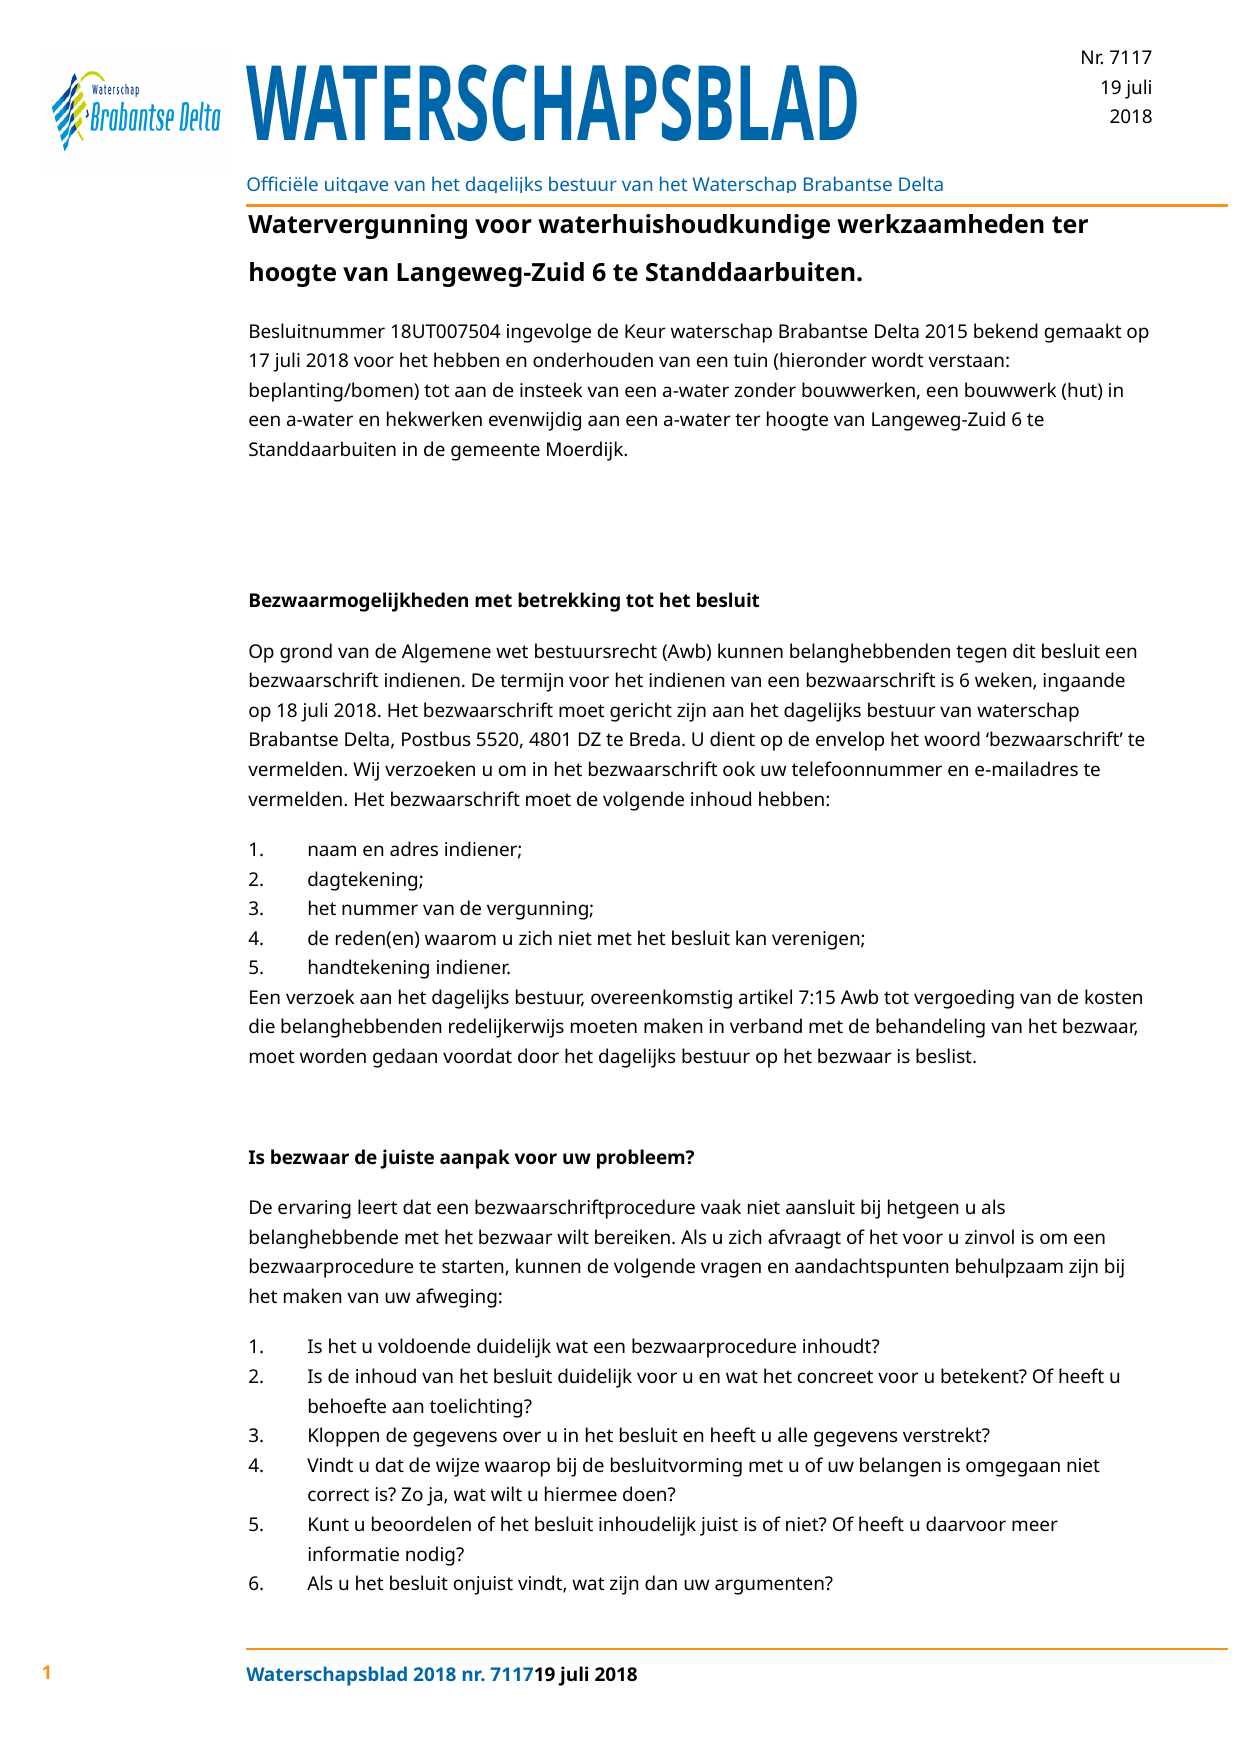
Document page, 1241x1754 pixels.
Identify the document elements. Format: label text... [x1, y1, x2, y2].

list Is het u voldoende duidelijk wat een bezwaarprocedure inhoudt? [248, 1334, 1152, 1359]
text Besluitnummer 18UT007504 ingevolge de Keur waterschap Brabantse Delta 2015 bekend gemaakt op 17 juli 2018 voor het hebben en onderhouden van een tuin (hieronder wordt verstaan: beplanting/bomen) tot aan de insteek van een a-water zonder bouwwerken, een bouwwerk (hut) in een a-water en hekwerken evenwijdig aan een a-water ter hoogte van Langeweg-Zuid 6 te Standdaarbuiten in de gemeente Moerdijk. [248, 318, 1152, 462]
list dagtekening; [248, 866, 1152, 892]
text Een verzoek aan het dagelijks bestuur, overeenkomstig artikel 7:15 Awb tot vergoeding van de kosten die belanghebbenden redelijkerwijs moeten maken in verband met de behandeling van het bezwaar, moet worden gedaan voordat door het dagelijks bestuur op het bezwaar is beslist. [248, 984, 1152, 1069]
text Is bezwaar de juiste aanpak voor uw probleem? [248, 1144, 1152, 1170]
text Watervergunning voor waterhuishoudkundige werkzaamheden ter hoogte van Langeweg-Zuid 6 te Standdaarbuiten. [248, 207, 1152, 288]
list handtekening indiener. [248, 954, 1152, 980]
list naam en adres indiener; [248, 836, 1152, 862]
list Kloppen de gegevens over u in het besluit en heeft u alle gegevens verstrekt? [248, 1422, 1152, 1448]
text Bezwaarmogelijkheden met betrekking tot het besluit [248, 587, 1152, 613]
picture [41, 47, 231, 172]
list Als u het besluit onjuist vindt, wat zijn dan uw argumenten? [248, 1570, 1152, 1596]
text De ervaring leert dat een bezwaarschriftprocedure vaak niet aansluit bij hetgeen u als belanghebbende met het bezwaar wilt bereiken. Als u zich afvraagt of het voor u zinvol is om een bezwaarprocedure te starten, kunnen de volgende vragen en aandachtspunten behulpzaam zijn bij het maken van uw afweging: [248, 1194, 1152, 1309]
list het nummer van de vergunning; [248, 895, 1152, 921]
list Vindt u dat de wijze waarop bij de besluitvorming met u of uw belangen is omgegaan niet correct is? Zo ja, wat wilt u hiermee doen? [248, 1452, 1152, 1507]
list Kunt u beoordelen of het besluit inhoudelijk juist is of niet? Of heeft u daarvoor meer informatie nodig? [248, 1511, 1152, 1567]
text Op grond van de Algemene wet bestuursrecht (Awb) kunnen belanghebbenden tegen dit besluit een bezwaarschrift indienen. De termijn voor het indienen van een bezwaarschrift is 6 weken, ingaande op 18 juli 2018. Het bezwaarschrift moet gericht zijn aan het dagelijks bestuur van waterschap Brabantse Delta, Postbus 5520, 4801 DZ te Breda. U dient op de envelop het woord ‘bezwaarschrift’ te vermelden. Wij verzoeken u om in het bezwaarschrift ook uw telefoonnummer en e‑mailadres te vermelden. Het bezwaarschrift moet de volgende inhoud hebben: [248, 638, 1152, 812]
list de reden(en) waarom u zich niet met het besluit kan verenigen; [248, 925, 1152, 951]
list Is de inhoud van het besluit duidelijk voor u en wat het concreet voor u betekent? Of heeft u behoefte aan toelichting? [248, 1363, 1152, 1419]
